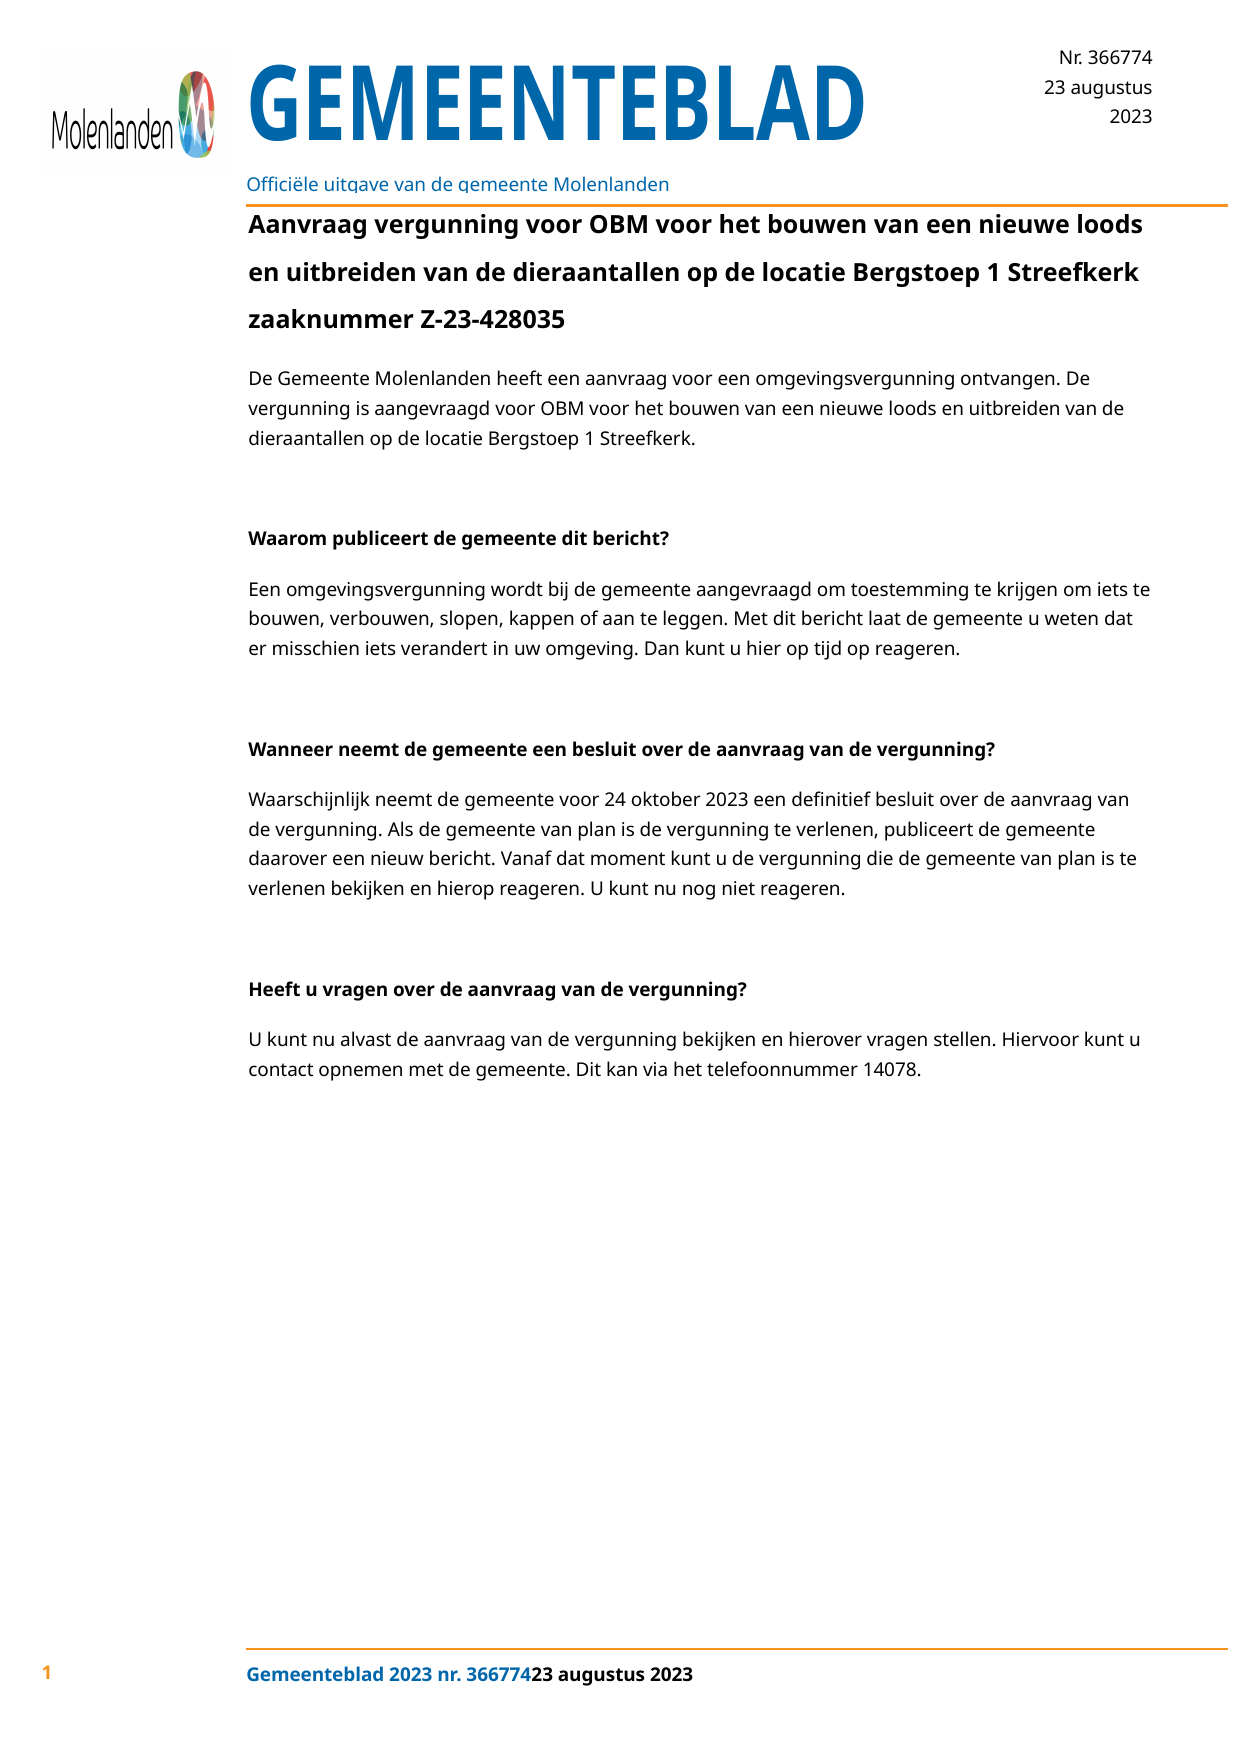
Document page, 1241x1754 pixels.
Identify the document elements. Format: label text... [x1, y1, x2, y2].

picture [41, 47, 231, 172]
text U kunt nu alvast de aanvraag van de vergunning bekijken en hierover vragen stellen. Hiervoor kunt u contact opnemen met de gemeente. Dit kan via het telefoonnummer 14078. [248, 1026, 1152, 1082]
text Heeft u vragen over de aanvraag van de vergunning? [248, 976, 1152, 1002]
text Een omgevingsvergunning wordt bij de gemeente aangevraagd om toestemming te krijgen om iets te bouwen, verbouwen, slopen, kappen of aan te leggen. Met dit bericht laat de gemeente u weten dat er misschien iets verandert in uw omgeving. Dan kunt u hier op tijd op reageren. [248, 576, 1152, 661]
text Wanneer neemt de gemeente een besluit over de aanvraag van de vergunning? [248, 736, 1152, 762]
text Aanvraag vergunning voor OBM voor het bouwen van een nieuwe loods en uitbreiden van de dieraantallen op de locatie Bergstoep 1 Streefkerk zaaknummer Z-23-428035 [248, 207, 1152, 336]
text De Gemeente Molenlanden heeft een aanvraag voor een omgevingsvergunning ontvangen. De vergunning is aangevraagd voor OBM voor het bouwen van een nieuwe loods en uitbreiden van de dieraantallen op de locatie Bergstoep 1 Streefkerk. [248, 366, 1152, 450]
text Waarschijnlijk neemt de gemeente voor 24 oktober 2023 een definitief besluit over de aanvraag van de vergunning. Als de gemeente van plan is de vergunning te verlenen, publiceert de gemeente daarover een nieuw bericht. Vanaf dat moment kunt u de vergunning die de gemeente van plan is te verlenen bekijken en hierop reageren. U kunt nu nog niet reageren. [248, 786, 1152, 901]
text Waarom publiceert de gemeente dit bericht? [248, 526, 1152, 551]
